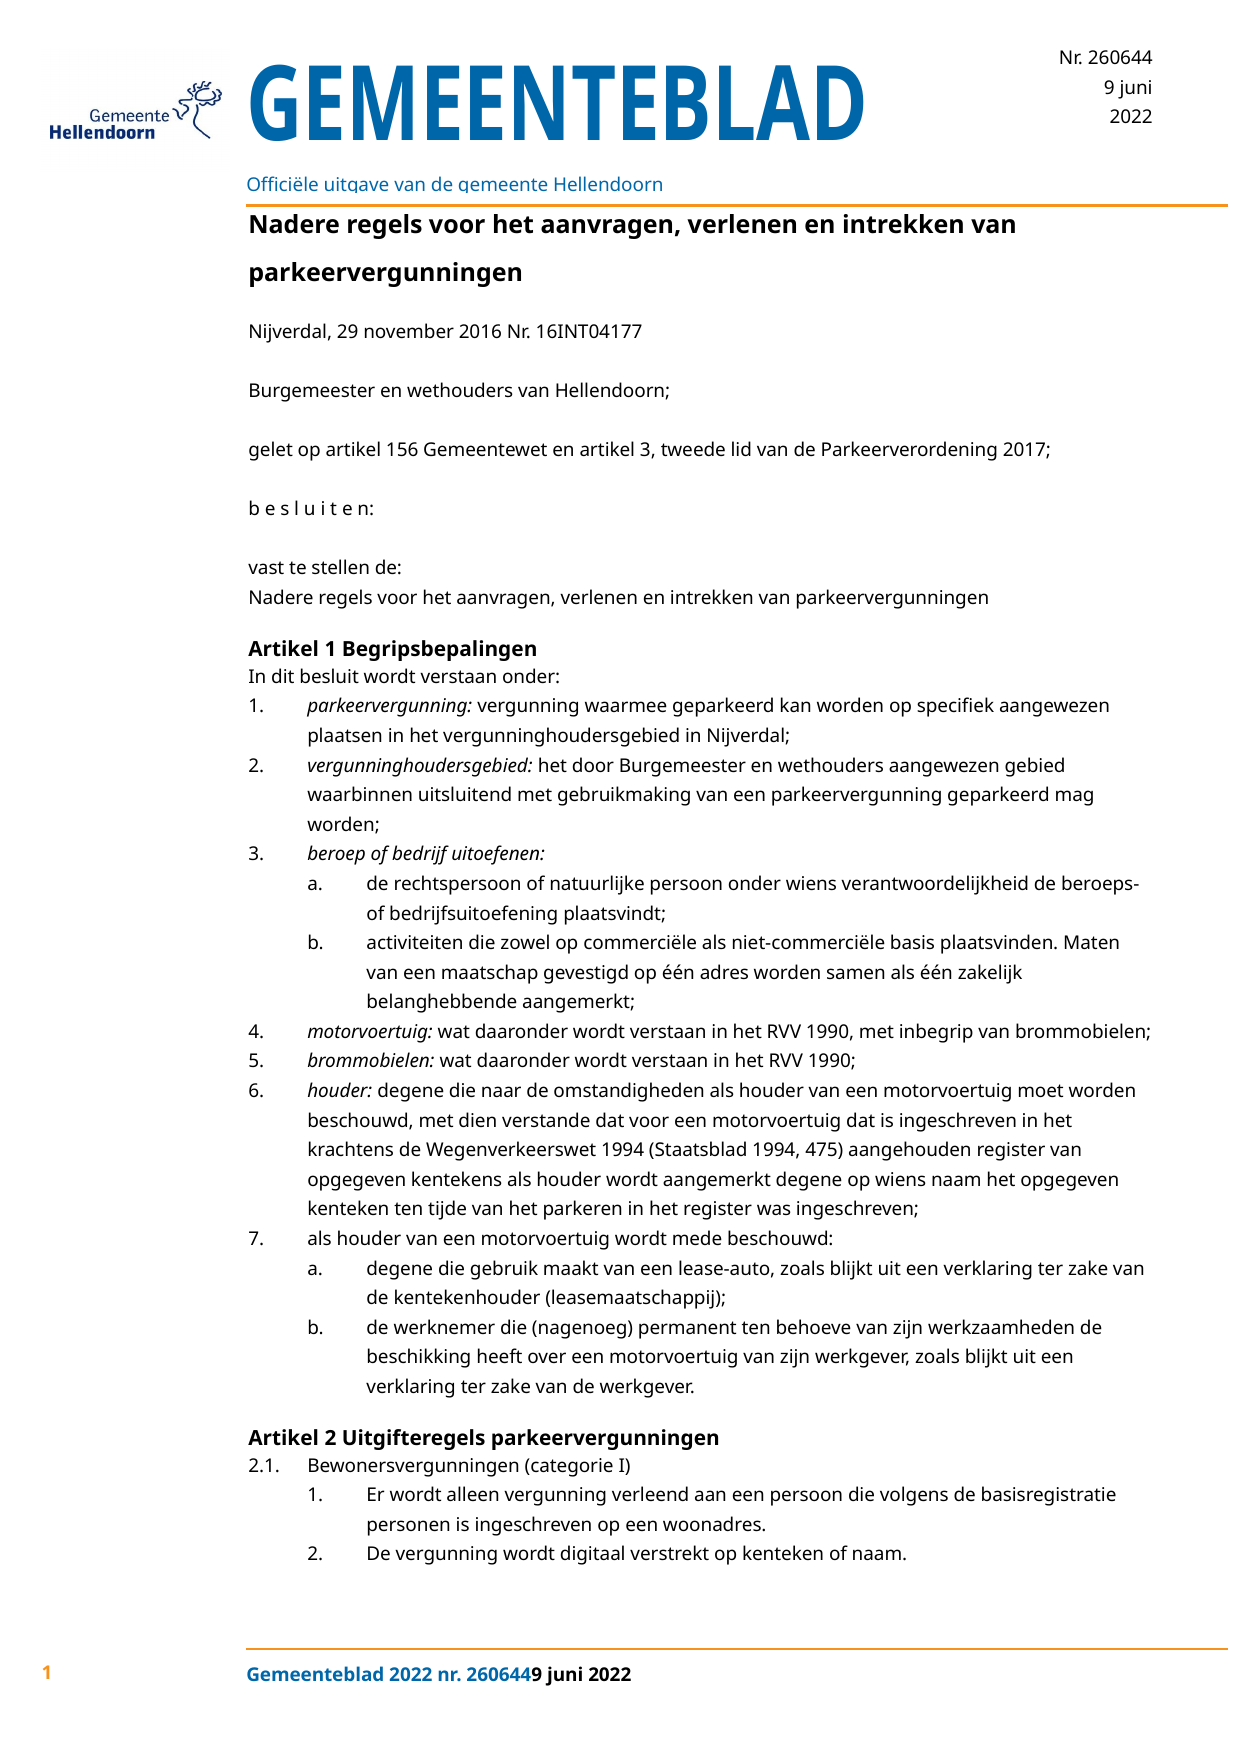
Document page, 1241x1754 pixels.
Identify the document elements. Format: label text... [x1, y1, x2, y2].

text b e s l u i t e n: [248, 495, 1152, 521]
list motorvoertuig: wat daaronder wordt verstaan in het RVV 1990, met inbegrip van brommobielen; [248, 1018, 1152, 1044]
list degene die gebruik maakt van een lease-auto, zoals blijkt uit een verklaring ter zake van de kentekenhouder (leasemaatschappij); [307, 1255, 1152, 1310]
list parkeervergunning: vergunning waarmee geparkeerd kan worden op specifiek aangewezen plaatsen in het vergunninghoudersgebied in Nijverdal; [248, 693, 1152, 748]
text Nadere regels voor het aanvragen, verlenen en intrekken van parkeervergunningen [248, 207, 1152, 288]
text vast te stellen de: [248, 554, 1152, 580]
text In dit besluit wordt verstaan onder: [248, 663, 1152, 689]
list de rechtspersoon of natuurlijke persoon onder wiens verantwoordelijkheid de beroeps- of bedrijfsuitoefening plaatsvindt; [307, 870, 1152, 925]
list De vergunning wordt digitaal verstrekt op kenteken of naam. [307, 1541, 1152, 1566]
list de werknemer die (nagenoeg) permanent ten behoeve van zijn werkzaamheden de beschikking heeft over een motorvoertuig van zijn werkgever, zoals blijkt uit een verklaring ter zake van de werkgever. [307, 1314, 1152, 1399]
list houder: degene die naar de omstandigheden als houder van een motorvoertuig moet worden beschouwd, met dien verstande dat voor een motorvoertuig dat is ingeschreven in het krachtens de Wegenverkeerswet 1994 (Staatsblad 1994, 475) aangehouden register van opgegeven kentekens als houder wordt aangemerkt degene op wiens naam het opgegeven kenteken ten tijde van het parkeren in het register was ingeschreven; [248, 1077, 1152, 1221]
picture [41, 47, 231, 172]
text Artikel 2 Uitgifteregels parkeervergunningen [248, 1423, 1152, 1452]
list beroep of bedrijf uitoefenen: [248, 841, 1152, 866]
text Nadere regels voor het aanvragen, verlenen en intrekken van parkeervergunningen [248, 584, 1152, 610]
list brommobielen: wat daaronder wordt verstaan in het RVV 1990; [248, 1048, 1152, 1073]
list Er wordt alleen vergunning verleend aan een persoon die volgens de basisregistratie personen is ingeschreven op een woonadres. [307, 1481, 1152, 1537]
list Bewonersvergunningen (categorie I) [248, 1452, 1152, 1478]
text gelet op artikel 156 Gemeentewet en artikel 3, tweede lid van de Parkeerverordening 2017; [248, 436, 1152, 462]
list vergunninghoudersgebied: het door Burgemeester en wethouders aangewezen gebied waarbinnen uitsluitend met gebruikmaking van een parkeervergunning geparkeerd mag worden; [248, 752, 1152, 837]
text Artikel 1 Begripsbepalingen [248, 634, 1152, 663]
list activiteiten die zowel op commerciële als niet-commerciële basis plaatsvinden. Maten van een maatschap gevestigd op één adres worden samen als één zakelijk belanghebbende aangemerkt; [307, 929, 1152, 1014]
text Burgemeester en wethouders van Hellendoorn; [248, 377, 1152, 403]
list als houder van een motorvoertuig wordt mede beschouwd: [248, 1225, 1152, 1251]
text Nijverdal, 29 november 2016 Nr. 16INT04177 [248, 318, 1152, 344]
